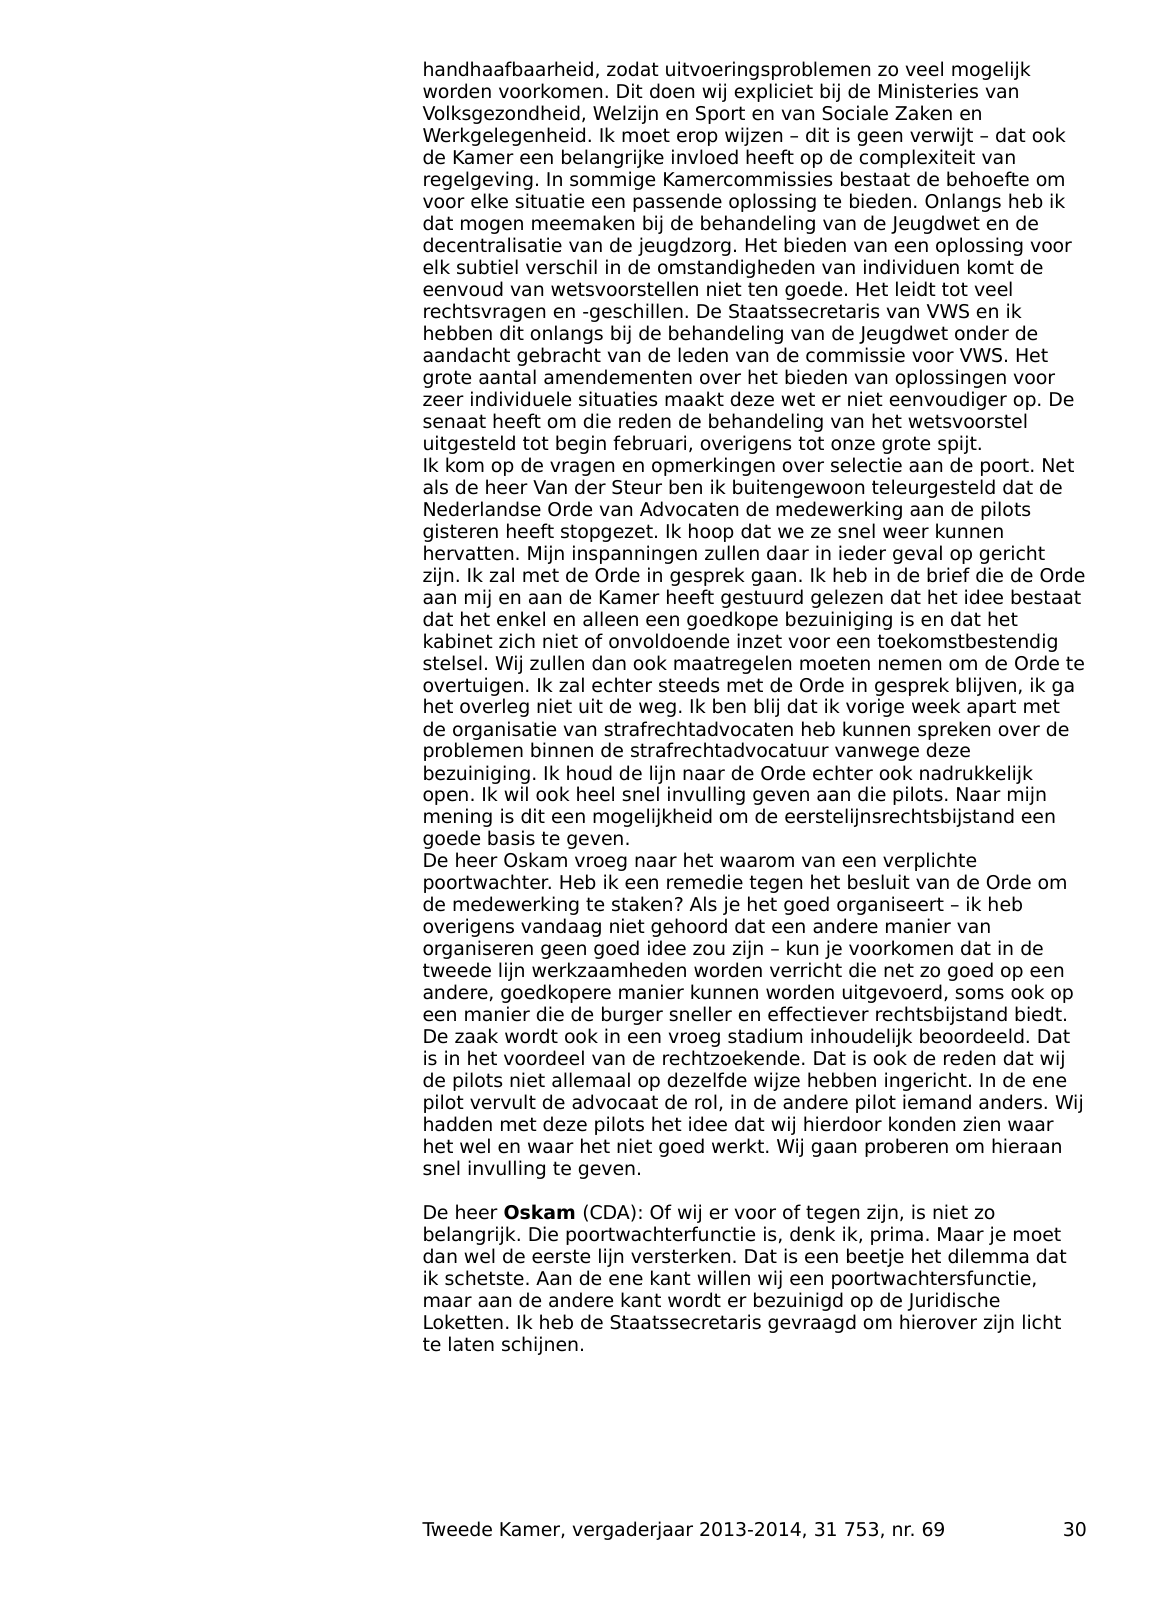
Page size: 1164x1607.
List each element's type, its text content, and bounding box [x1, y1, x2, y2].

text Ik kom op de vragen en opmerkingen over selectie aan de poort. Net als de heer Van der Steur ben ik buitengewoon teleurgesteld dat de Nederlandse Orde van Advocaten de medewerking aan de pilots gisteren heeft stopgezet. Ik hoop dat we ze snel weer kunnen hervatten. Mijn inspanningen zullen daar in ieder geval op gericht zijn. Ik zal met de Orde in gesprek gaan. Ik heb in de brief die de Orde aan mij en aan de Kamer heeft gestuurd gelezen dat het idee bestaat dat het enkel en alleen een goedkope bezuiniging is en dat het kabinet zich niet of onvoldoende inzet voor een toekomstbestendig stelsel. Wij zullen dan ook maatregelen moeten nemen om de Orde te overtuigen. Ik zal echter steeds met de Orde in gesprek blijven, ik ga het overleg niet uit de weg. Ik ben blij dat ik vorige week apart met de organisatie van strafrechtadvocaten heb kunnen spreken over de problemen binnen de strafrechtadvocatuur vanwege deze bezuiniging. Ik houd de lijn naar de Orde echter ook nadrukkelijk open. Ik wil ook heel snel invulling geven aan die pilots. Naar mijn mening is dit een mogelijkheid om de eerstelijnsrechtsbijstand een goede basis te geven. [422, 455, 1087, 850]
text De heer Oskam (CDA): Of wij er voor of tegen zijn, is niet zo belangrijk. Die poortwachterfunctie is, denk ik, prima. Maar je moet dan wel de eerste lijn versterken. Dat is een beetje het dilemma dat ik schetste. Aan de ene kant willen wij een poortwachtersfunctie, maar aan de andere kant wordt er bezuinigd op de Juridische Loketten. Ik heb de Staatssecretaris gevraagd om hierover zijn licht te laten schijnen. [422, 1202, 1087, 1356]
text handhaafbaarheid, zodat uitvoeringsproblemen zo veel mogelijk worden voorkomen. Dit doen wij expliciet bij de Ministeries van Volksgezondheid, Welzijn en Sport en van Sociale Zaken en Werkgelegenheid. Ik moet erop wijzen – dit is geen verwijt – dat ook de Kamer een belangrijke invloed heeft op de complexiteit van regelgeving. In sommige Kamercommissies bestaat de behoefte om voor elke situatie een passende oplossing te bieden. Onlangs heb ik dat mogen meemaken bij de behandeling van de Jeugdwet en de decentralisatie van de jeugdzorg. Het bieden van een oplossing voor elk subtiel verschil in de omstandigheden van individuen komt de eenvoud van wetsvoorstellen niet ten goede. Het leidt tot veel rechtsvragen en -geschillen. De Staatssecretaris van VWS en ik hebben dit onlangs bij de behandeling van de Jeugdwet onder de aandacht gebracht van de leden van de commissie voor VWS. Het grote aantal amendementen over het bieden van oplossingen voor zeer individuele situaties maakt deze wet er niet eenvoudiger op. De senaat heeft om die reden de behandeling van het wetsvoorstel uitgesteld tot begin februari, overigens tot onze grote spijt. [422, 59, 1087, 455]
text De heer Oskam vroeg naar het waarom van een verplichte poortwachter. Heb ik een remedie tegen het besluit van de Orde om de medewerking te staken? Als je het goed organiseert – ik heb overigens vandaag niet gehoord dat een andere manier van organiseren geen goed idee zou zijn – kun je voorkomen dat in de tweede lijn werkzaamheden worden verricht die net zo goed op een andere, goedkopere manier kunnen worden uitgevoerd, soms ook op een manier die de burger sneller en effectiever rechtsbijstand biedt. De zaak wordt ook in een vroeg stadium inhoudelijk beoordeeld. Dat is in het voordeel van de rechtzoekende. Dat is ook de reden dat wij de pilots niet allemaal op dezelfde wijze hebben ingericht. In de ene pilot vervult de advocaat de rol, in de andere pilot iemand anders. Wij hadden met deze pilots het idee dat wij hierdoor konden zien waar het wel en waar het niet goed werkt. Wij gaan proberen om hieraan snel invulling te geven. [422, 850, 1087, 1180]
